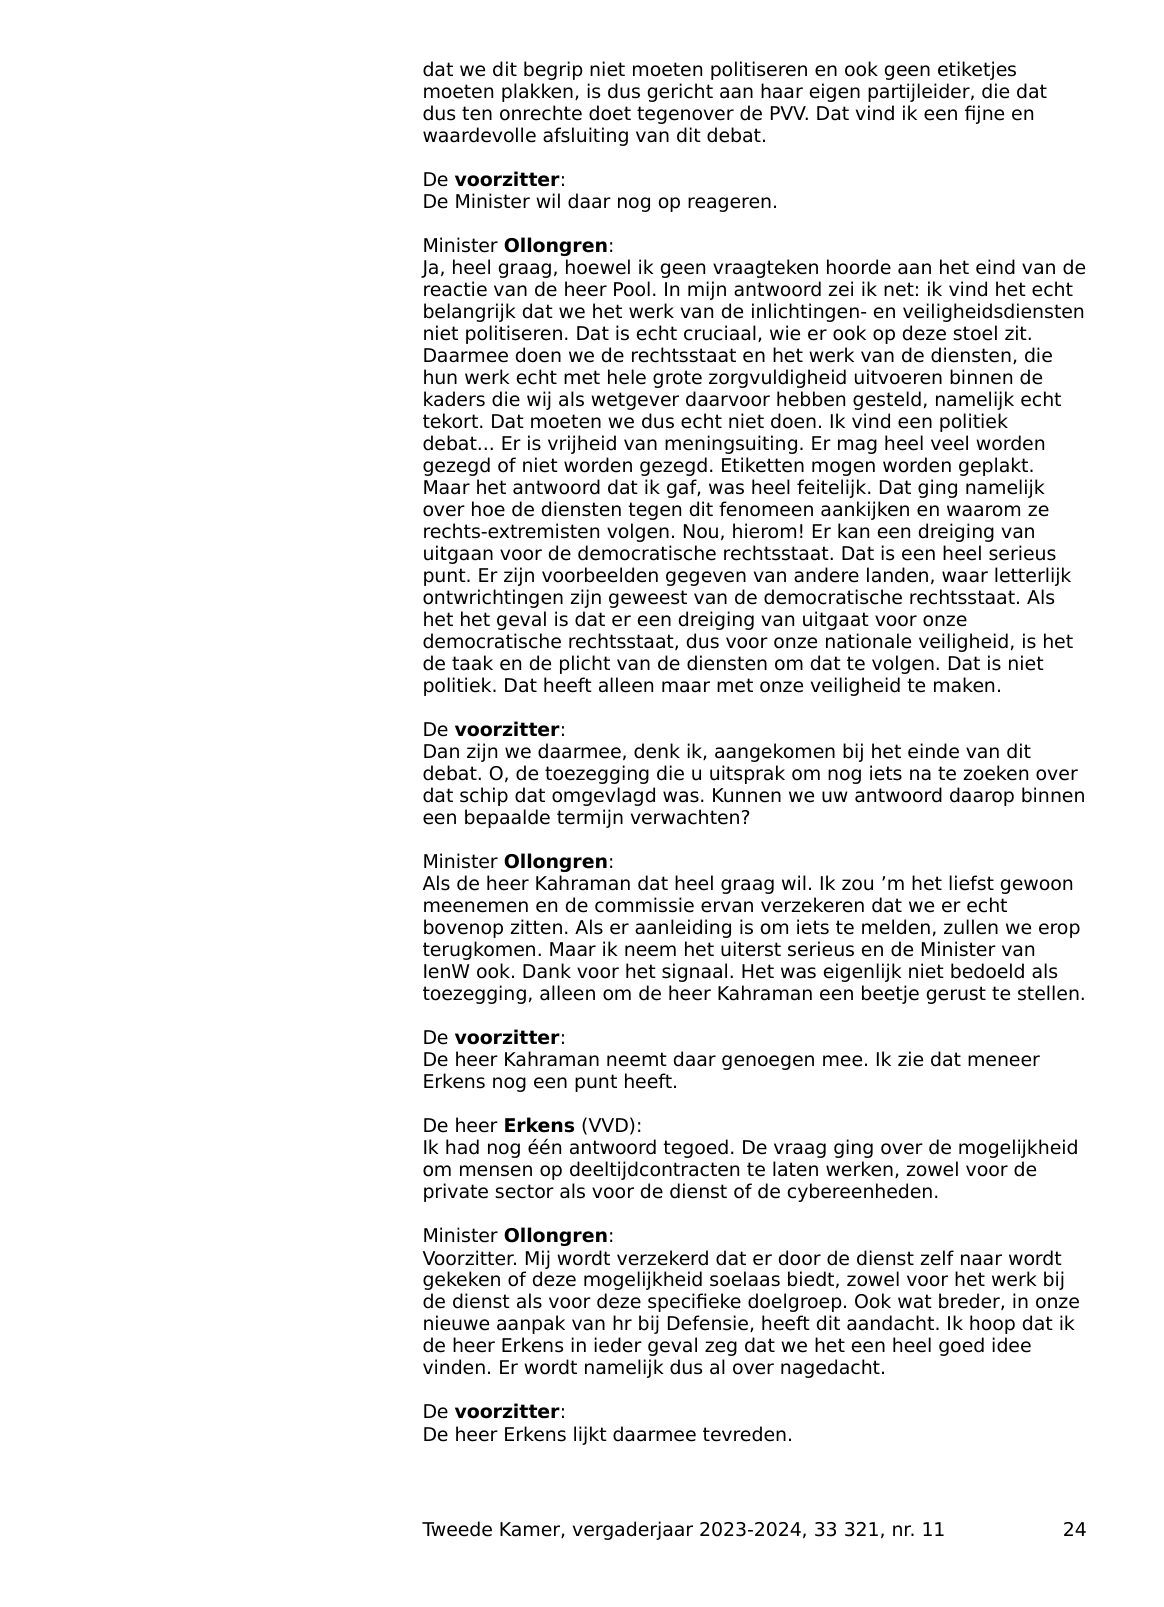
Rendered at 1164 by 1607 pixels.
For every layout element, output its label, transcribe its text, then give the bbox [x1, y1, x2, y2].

text Ja, heel graag, hoewel ik geen vraagteken hoorde aan het eind van de reactie van de heer Pool. In mijn antwoord zei ik net: ik vind het echt belangrijk dat we het werk van de inlichtingen- en veiligheidsdiensten niet politiseren. Dat is echt cruciaal, wie er ook op deze stoel zit. Daarmee doen we de rechtsstaat en het werk van de diensten, die hun werk echt met hele grote zorgvuldigheid uitvoeren binnen de kaders die wij als wetgever daarvoor hebben gesteld, namelijk echt tekort. Dat moeten we dus echt niet doen. Ik vind een politiek debat... Er is vrijheid van meningsuiting. Er mag heel veel worden gezegd of niet worden gezegd. Etiketten mogen worden geplakt. Maar het antwoord dat ik gaf, was heel feitelijk. Dat ging namelijk over hoe de diensten tegen dit fenomeen aankijken en waarom ze rechts-extremisten volgen. Nou, hierom! Er kan een dreiging van uitgaan voor de democratische rechtsstaat. Dat is een heel serieus punt. Er zijn voorbeelden gegeven van andere landen, waar letterlijk ontwrichtingen zijn geweest van de democratische rechtsstaat. Als het het geval is dat er een dreiging van uitgaat voor onze democratische rechtsstaat, dus voor onze nationale veiligheid, is het de taak en de plicht van de diensten om dat te volgen. Dat is niet politiek. Dat heeft alleen maar met onze veiligheid te maken. [422, 257, 1087, 697]
text De voorzitter: [422, 719, 1087, 741]
text Ik had nog één antwoord tegoed. De vraag ging over de mogelijkheid om mensen op deeltijdcontracten te laten werken, zowel voor de private sector als voor de dienst of de cybereenheden. [422, 1137, 1087, 1203]
text Voorzitter. Mij wordt verzekerd dat er door de dienst zelf naar wordt gekeken of deze mogelijkheid soelaas biedt, zowel voor het werk bij de dienst als voor deze specifieke doelgroep. Ook wat breder, in onze nieuwe aanpak van hr bij Defensie, heeft dit aandacht. Ik hoop dat ik de heer Erkens in ieder geval zeg dat we het een heel goed idee vinden. Er wordt namelijk dus al over nagedacht. [422, 1247, 1087, 1379]
text De heer Erkens (VVD): [422, 1115, 1087, 1137]
text De Minister wil daar nog op reageren. [422, 191, 1087, 213]
text De heer Erkens lijkt daarmee tevreden. [422, 1423, 1087, 1445]
text dat we dit begrip niet moeten politiseren en ook geen etiketjes moeten plakken, is dus gericht aan haar eigen partijleider, die dat dus ten onrechte doet tegenover de PVV. Dat vind ik een fijne en waardevolle afsluiting van dit debat. [422, 59, 1087, 147]
text De voorzitter: [422, 169, 1087, 191]
text De voorzitter: [422, 1027, 1087, 1049]
text Dan zijn we daarmee, denk ik, aangekomen bij het einde van dit debat. O, de toezegging die u uitsprak om nog iets na te zoeken over dat schip dat omgevlagd was. Kunnen we uw antwoord daarop binnen een bepaalde termijn verwachten? [422, 741, 1087, 829]
text De voorzitter: [422, 1401, 1087, 1423]
text De heer Kahraman neemt daar genoegen mee. Ik zie dat meneer Erkens nog een punt heeft. [422, 1049, 1087, 1093]
text Minister Ollongren: [422, 851, 1087, 873]
text Als de heer Kahraman dat heel graag wil. Ik zou ’m het liefst gewoon meenemen en de commissie ervan verzekeren dat we er echt bovenop zitten. Als er aanleiding is om iets te melden, zullen we erop terugkomen. Maar ik neem het uiterst serieus en de Minister van IenW ook. Dank voor het signaal. Het was eigenlijk niet bedoeld als toezegging, alleen om de heer Kahraman een beetje gerust te stellen. [422, 873, 1087, 1005]
text Minister Ollongren: [422, 1225, 1087, 1247]
text Minister Ollongren: [422, 235, 1087, 257]
